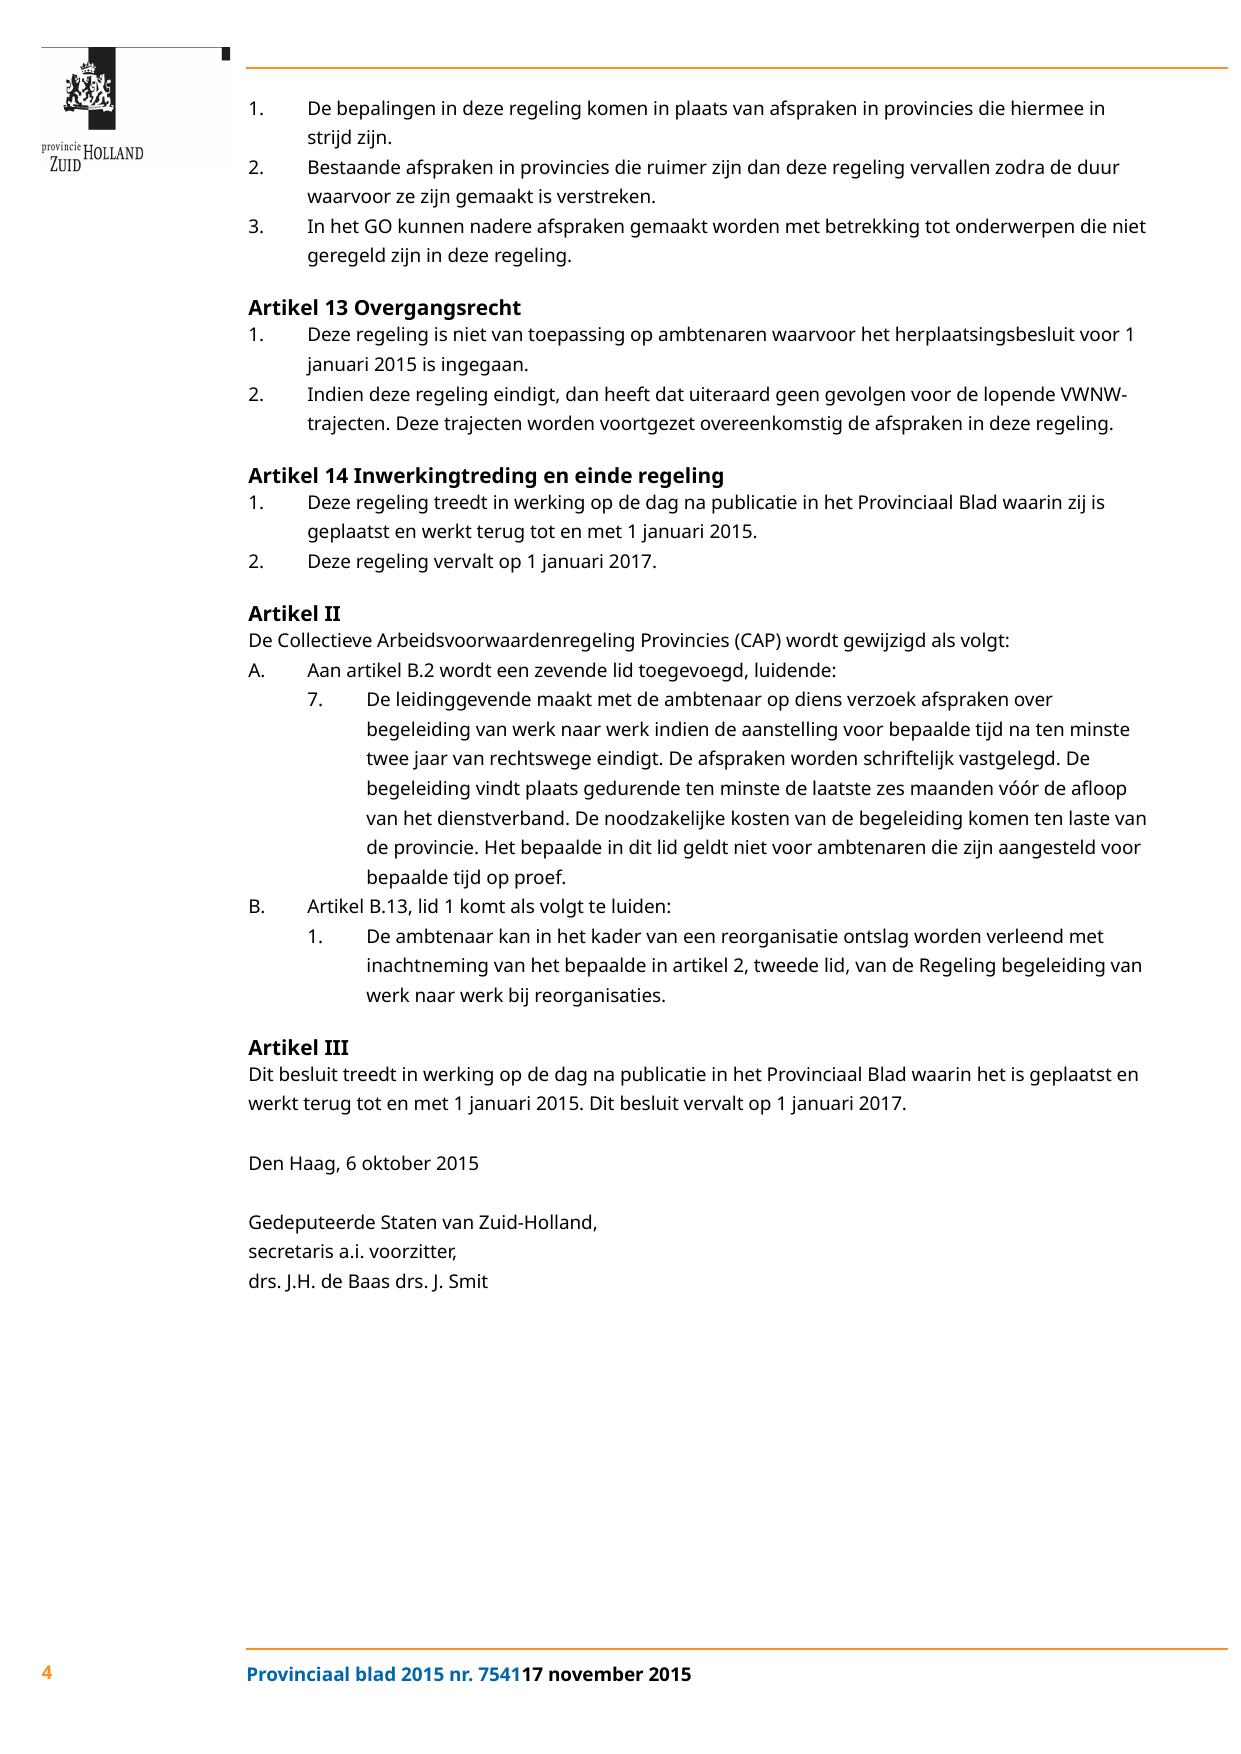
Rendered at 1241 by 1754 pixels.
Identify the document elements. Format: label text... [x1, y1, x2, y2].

text Artikel 14 Inwerkingtreding en einde regeling [248, 461, 1152, 489]
list In het GO kunnen nadere afspraken gemaakt worden met betrekking tot onderwerpen die niet geregeld zijn in deze regeling. [248, 213, 1152, 268]
text Gedeputeerde Staten van Zuid-Holland, [248, 1209, 1152, 1235]
list De leidinggevende maakt met de ambtenaar op diens verzoek afspraken over begeleiding van werk naar werk indien de aanstelling voor bepaalde tijd na ten minste twee jaar van rechtswege eindigt. De afspraken worden schriftelijk vastgelegd. De begeleiding vindt plaats gedurende ten minste de laatste zes maanden vóór de afloop van het dienstverband. De noodzakelijke kosten van de begeleiding komen ten laste van de provincie. Het bepaalde in dit lid geldt niet voor ambtenaren die zijn aangesteld voor bepaalde tijd op proef. [307, 686, 1152, 889]
text Artikel III [248, 1033, 1152, 1061]
picture [41, 47, 231, 172]
text Dit besluit treedt in werking op de dag na publicatie in het Provinciaal Blad waarin het is geplaatst en werkt terug tot en met 1 januari 2015. Dit besluit vervalt op 1 januari 2017. [248, 1061, 1152, 1116]
list Artikel B.13, lid 1 komt als volgt te luiden: [248, 893, 1152, 919]
text De Collectieve Arbeidsvoorwaardenregeling Provincies (CAP) wordt gewijzigd als volgt: [248, 627, 1152, 653]
list De bepalingen in deze regeling komen in plaats van afspraken in provincies die hiermee in strijd zijn. [248, 95, 1152, 150]
text Den Haag, 6 oktober 2015 [248, 1150, 1152, 1176]
list Deze regeling is niet van toepassing op ambtenaren waarvoor het herplaatsingsbesluit voor 1 januari 2015 is ingegaan. [248, 322, 1152, 377]
text Artikel 13 Overgangsrecht [248, 293, 1152, 322]
text secretaris a.i. voorzitter, [248, 1238, 1152, 1264]
list Aan artikel B.2 wordt een zevende lid toegevoegd, luidende: [248, 657, 1152, 682]
text drs. J.H. de Baas drs. J. Smit [248, 1268, 1152, 1294]
list Deze regeling vervalt op 1 januari 2017. [248, 548, 1152, 574]
list Indien deze regeling eindigt, dan heeft dat uiteraard geen gevolgen voor de lopende VWNW-trajecten. Deze trajecten worden voortgezet overeenkomstig de afspraken in deze regeling. [248, 381, 1152, 436]
text Artikel II [248, 599, 1152, 627]
list De ambtenaar kan in het kader van een reorganisatie ontslag worden verleend met inachtneming van het bepaalde in artikel 2, tweede lid, van de Regeling begeleiding van werk naar werk bij reorganisaties. [307, 923, 1152, 1008]
list Bestaande afspraken in provincies die ruimer zijn dan deze regeling vervallen zodra de duur waarvoor ze zijn gemaakt is verstreken. [248, 154, 1152, 209]
list Deze regeling treedt in werking op de dag na publicatie in het Provinciaal Blad waarin zij is geplaatst en werkt terug tot en met 1 januari 2015. [248, 489, 1152, 544]
